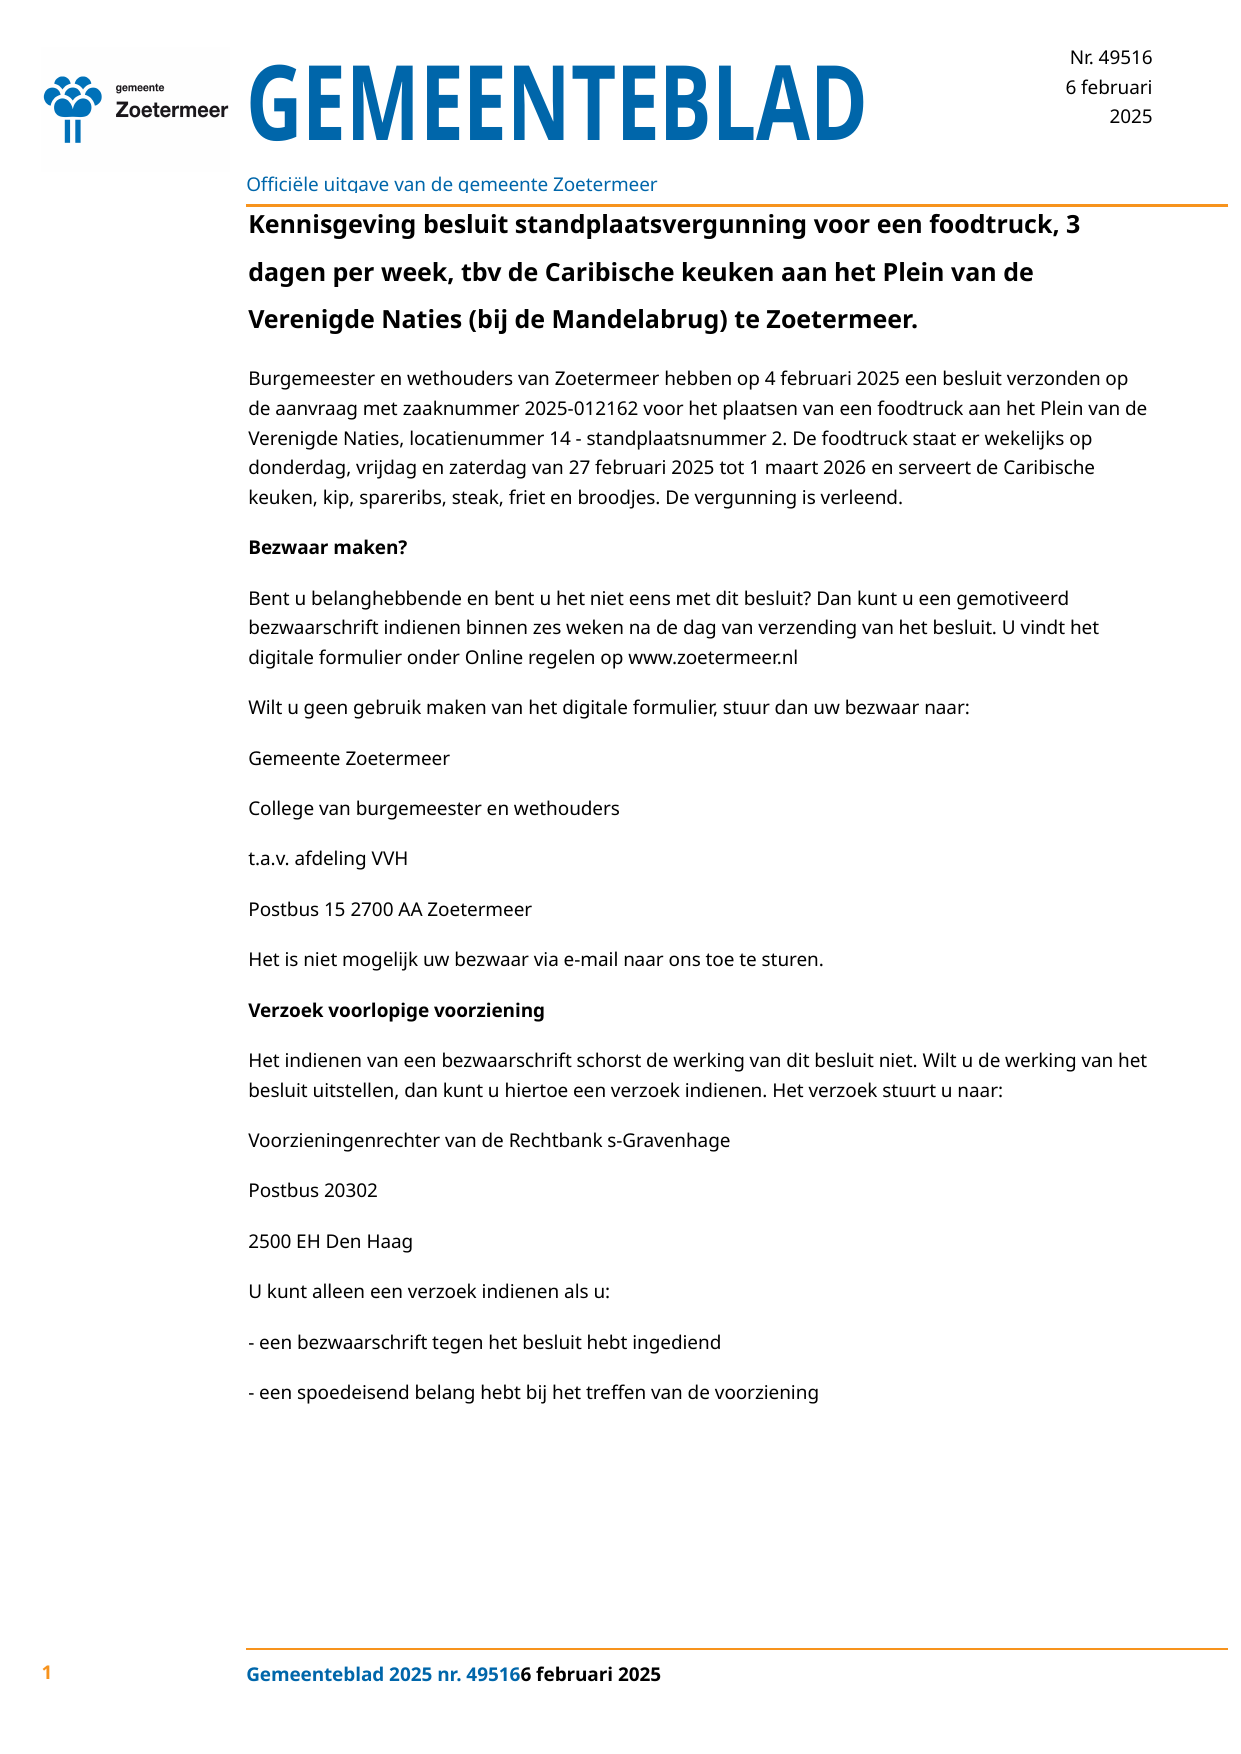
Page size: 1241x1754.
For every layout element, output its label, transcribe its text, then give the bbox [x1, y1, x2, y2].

text Wilt u geen gebruik maken van het digitale formulier, stuur dan uw bezwaar naar: [248, 694, 1152, 720]
picture [41, 47, 231, 172]
text Postbus 15 2700 AA Zoetermeer [248, 896, 1152, 922]
text Het is niet mogelijk uw bezwaar via e-mail naar ons toe te sturen. [248, 946, 1152, 972]
text 2500 EH Den Haag [248, 1228, 1152, 1254]
text Burgemeester en wethouders van Zoetermeer hebben op 4 februari 2025 een besluit verzonden op de aanvraag met zaaknummer 2025-012162 voor het plaatsen van een foodtruck aan het Plein van de Verenigde Naties, locatienummer 14 - standplaatsnummer 2. De foodtruck staat er wekelijks op donderdag, vrijdag en zaterdag van 27 februari 2025 tot 1 maart 2026 en serveert de Caribische keuken, kip, spareribs, steak, friet en broodjes. De vergunning is verleend. [248, 366, 1152, 509]
text Bent u belanghebbende en bent u het niet eens met dit besluit? Dan kunt u een gemotiveerd bezwaarschrift indienen binnen zes weken na de dag van verzending van het besluit. U vindt het digitale formulier onder Online regelen op www.zoetermeer.nl [248, 585, 1152, 669]
text Verzoek voorlopige voorziening [248, 997, 1152, 1022]
text Voorzieningenrechter van de Rechtbank s-Gravenhage [248, 1127, 1152, 1153]
text Kennisgeving besluit standplaatsvergunning voor een foodtruck, 3 dagen per week, tbv de Caribische keuken aan het Plein van de Verenigde Naties (bij de Mandelabrug) te Zoetermeer. [248, 207, 1152, 336]
text Bezwaar maken? [248, 534, 1152, 560]
text U kunt alleen een verzoek indienen als u: [248, 1278, 1152, 1304]
text Postbus 20302 [248, 1178, 1152, 1203]
text Gemeente Zoetermeer [248, 745, 1152, 770]
text College van burgemeester en wethouders [248, 795, 1152, 821]
text - een bezwaarschrift tegen het besluit hebt ingediend [248, 1329, 1152, 1354]
text - een spoedeisend belang hebt bij het treffen van de voorziening [248, 1379, 1152, 1405]
text Het indienen van een bezwaarschrift schorst de werking van dit besluit niet. Wilt u de werking van het besluit uitstellen, dan kunt u hiertoe een verzoek indienen. Het verzoek stuurt u naar: [248, 1047, 1152, 1102]
text t.a.v. afdeling VVH [248, 846, 1152, 871]
